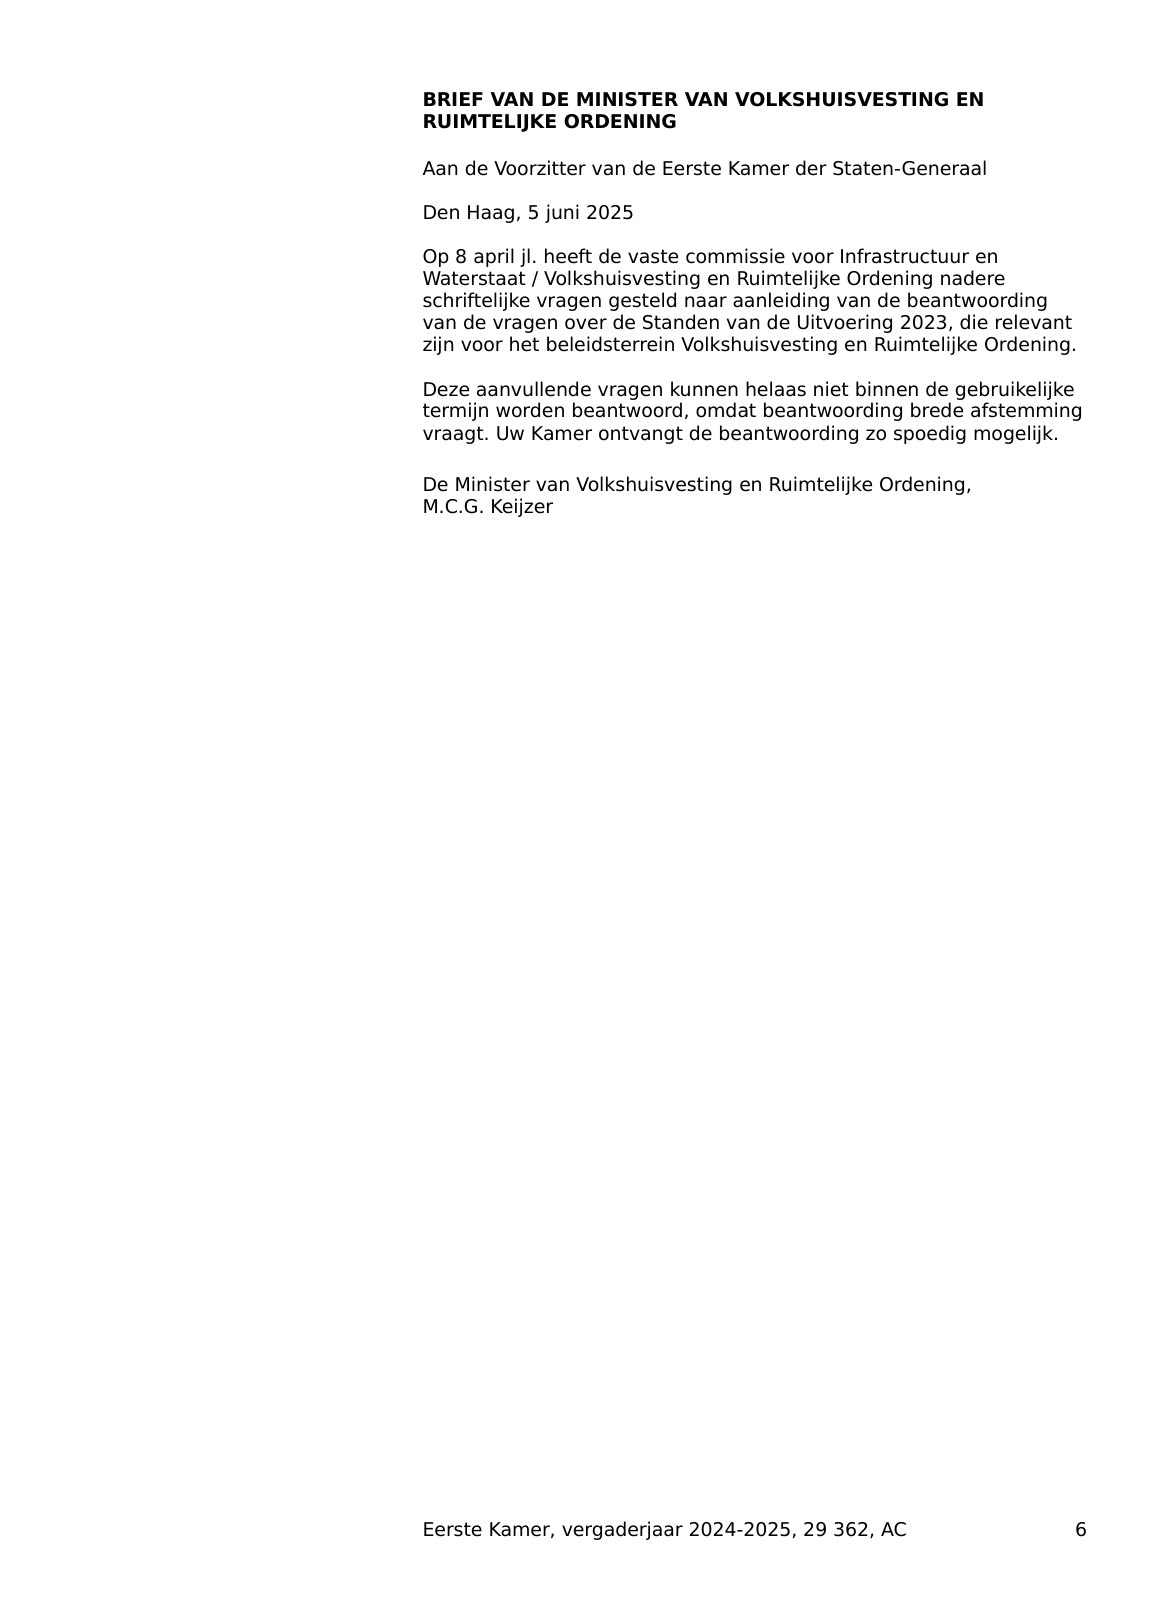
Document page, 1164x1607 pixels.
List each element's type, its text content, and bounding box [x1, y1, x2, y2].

text De Minister van Volkshuisvesting en Ruimtelijke Ordening, M.C.G. Keijzer [422, 474, 1087, 518]
text Deze aanvullende vragen kunnen helaas niet binnen de gebruikelijke termijn worden beantwoord, omdat beantwoording brede afstemming vraagt. Uw Kamer ontvangt de beantwoording zo spoedig mogelijk. [422, 378, 1087, 444]
text Op 8 april jl. heeft de vaste commissie voor Infrastructuur en Waterstaat / Volkshuisvesting en Ruimtelijke Ordening nadere schriftelijke vragen gesteld naar aanleiding van de beantwoording van de vragen over de Standen van de Uitvoering 2023, die relevant zijn voor het beleidsterrein Volkshuisvesting en Ruimtelijke Ordening. [422, 246, 1087, 356]
text Aan de Voorzitter van de Eerste Kamer der Staten-Generaal [422, 158, 1087, 180]
subtitle BRIEF VAN DE MINISTER VAN VOLKSHUISVESTING EN RUIMTELIJKE ORDENING [422, 89, 1087, 133]
text Den Haag, 5 juni 2025 [422, 202, 1087, 224]
